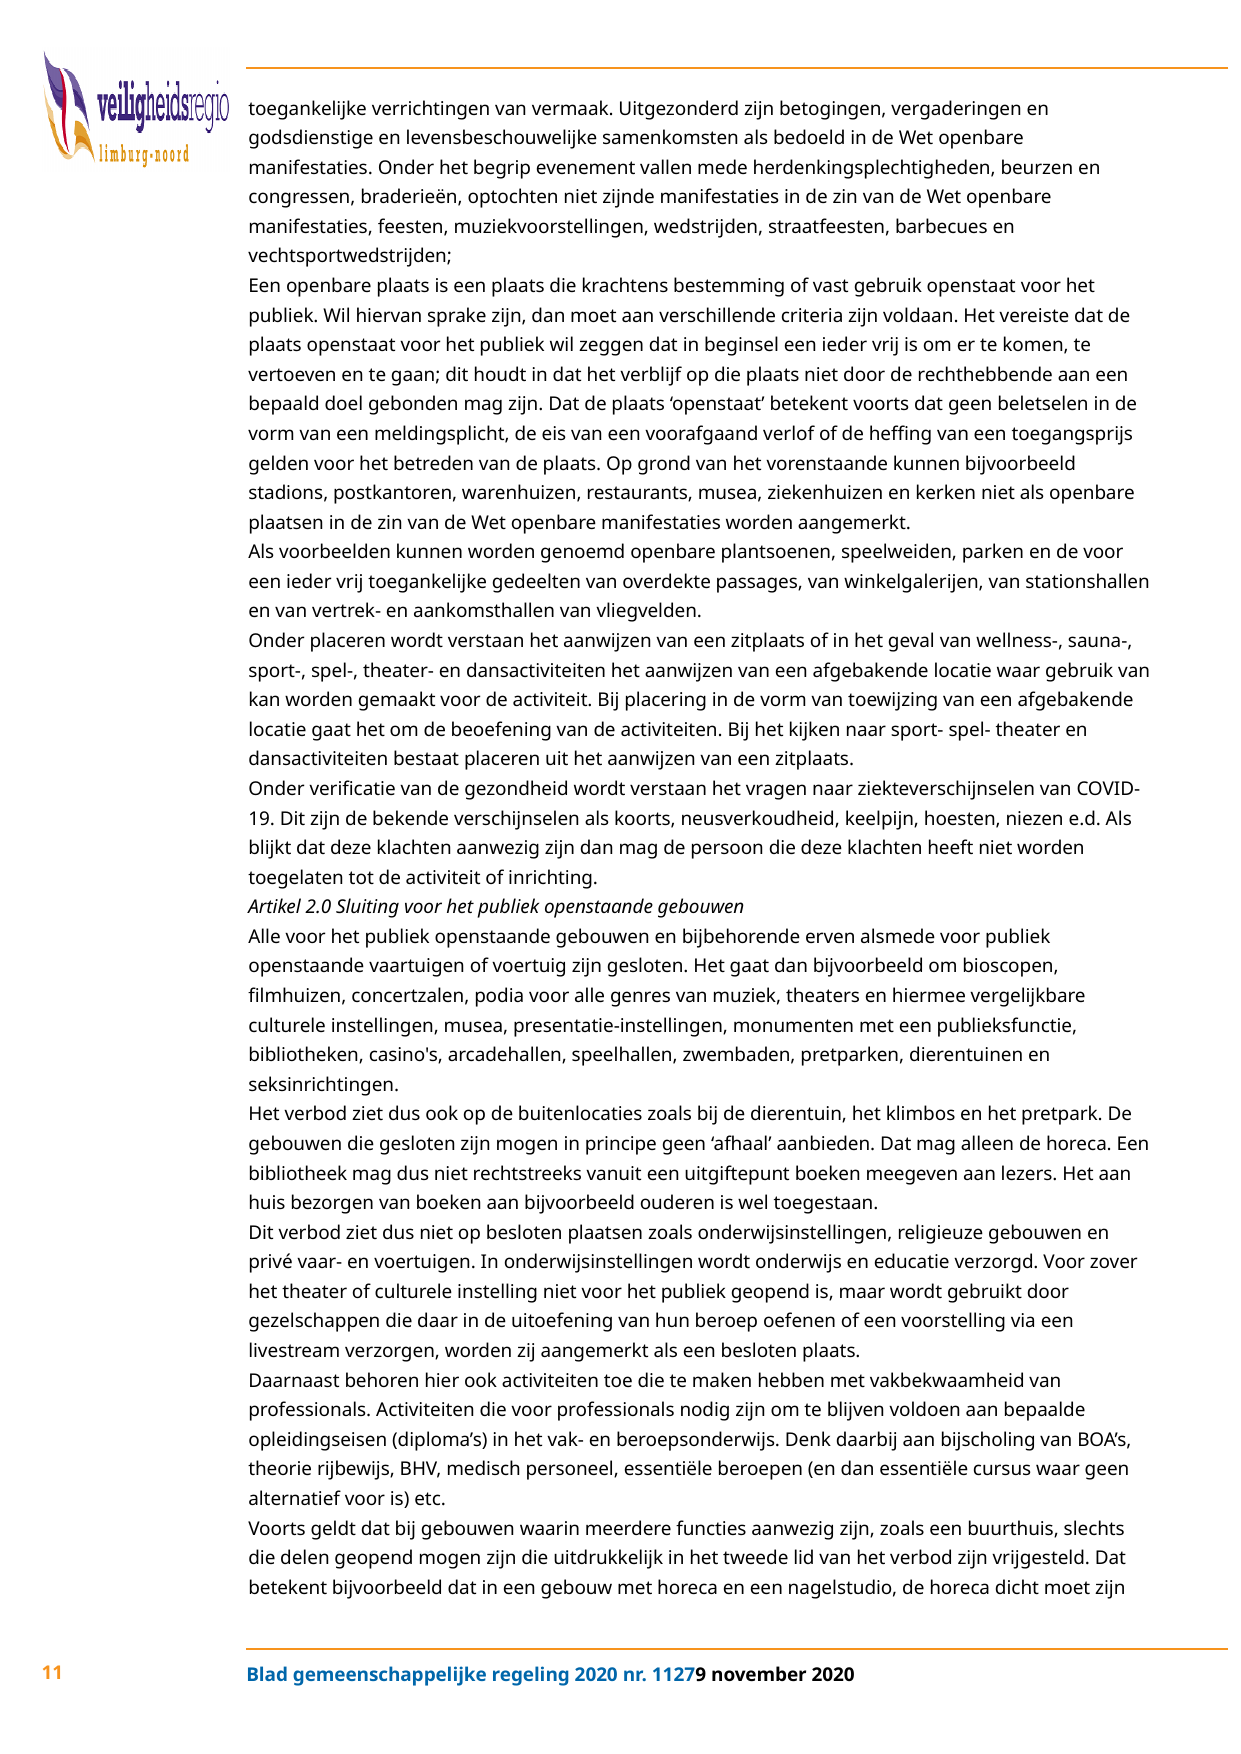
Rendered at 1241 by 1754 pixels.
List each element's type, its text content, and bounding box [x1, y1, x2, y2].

text Onder placeren wordt verstaan het aanwijzen van een zitplaats of in het geval van wellness-, sauna-, sport-, spel-, theater- en dansactiviteiten het aanwijzen van een afgebakende locatie waar gebruik van kan worden gemaakt voor de activiteit. Bij placering in de vorm van toewijzing van een afgebakende locatie gaat het om de beoefening van de activiteiten. Bij het kijken naar sport- spel- theater en dansactiviteiten bestaat placeren uit het aanwijzen van een zitplaats. [248, 627, 1152, 771]
text Artikel 2.0 Sluiting voor het publiek openstaande gebouwen [248, 893, 1152, 919]
text Onder verificatie van de gezondheid wordt verstaan het vragen naar ziekteverschijnselen van COVID-19. Dit zijn de bekende verschijnselen als koorts, neusverkoudheid, keelpijn, hoesten, niezen e.d. Als blijkt dat deze klachten aanwezig zijn dan mag de persoon die deze klachten heeft niet worden toegelaten tot de activiteit of inrichting. [248, 775, 1152, 890]
picture [41, 47, 231, 172]
text Het verbod ziet dus ook op de buitenlocaties zoals bij de dierentuin, het klimbos en het pretpark. De gebouwen die gesloten zijn mogen in principe geen ‘afhaal’ aanbieden. Dat mag alleen de horeca. Een bibliotheek mag dus niet rechtstreeks vanuit een uitgiftepunt boeken meegeven aan lezers. Het aan huis bezorgen van boeken aan bijvoorbeeld ouderen is wel toegestaan. [248, 1101, 1152, 1215]
text toegankelijke verrichtingen van vermaak. Uitgezonderd zijn betogingen, vergaderingen en godsdienstige en levensbeschouwelijke samenkomsten als bedoeld in de Wet openbare manifestaties. Onder het begrip evenement vallen mede herdenkingsplechtigheden, beurzen en congressen, braderieën, optochten niet zijnde manifestaties in de zin van de Wet openbare manifestaties, feesten, muziekvoorstellingen, wedstrijden, straatfeesten, barbecues en vechtsportwedstrijden; [248, 95, 1152, 268]
text Daarnaast behoren hier ook activiteiten toe die te maken hebben met vakbekwaamheid van professionals. Activiteiten die voor professionals nodig zijn om te blijven voldoen aan bepaalde opleidingseisen (diploma’s) in het vak- en beroepsonderwijs. Denk daarbij aan bijscholing van BOA’s, theorie rijbewijs, BHV, medisch personeel, essentiële beroepen (en dan essentiële cursus waar geen alternatief voor is) etc. [248, 1367, 1152, 1511]
text Een openbare plaats is een plaats die krachtens bestemming of vast gebruik openstaat voor het publiek. Wil hiervan sprake zijn, dan moet aan verschillende criteria zijn voldaan. Het vereiste dat de plaats openstaat voor het publiek wil zeggen dat in beginsel een ieder vrij is om er te komen, te vertoeven en te gaan; dit houdt in dat het verblijf op die plaats niet door de rechthebbende aan een bepaald doel gebonden mag zijn. Dat de plaats ‘openstaat’ betekent voorts dat geen beletselen in de vorm van een meldingsplicht, de eis van een voorafgaand verlof of de heffing van een toegangsprijs gelden voor het betreden van de plaats. Op grond van het vorenstaande kunnen bijvoorbeeld stadions, postkantoren, warenhuizen, restaurants, musea, ziekenhuizen en kerken niet als openbare plaatsen in de zin van de Wet openbare manifestaties worden aangemerkt. [248, 272, 1152, 535]
text Als voorbeelden kunnen worden genoemd openbare plantsoenen, speelweiden, parken en de voor een ieder vrij toegankelijke gedeelten van overdekte passages, van winkelgalerijen, van stationshallen en van vertrek- en aankomsthallen van vliegvelden. [248, 538, 1152, 623]
text Alle voor het publiek openstaande gebouwen en bijbehorende erven alsmede voor publiek openstaande vaartuigen of voertuig zijn gesloten. Het gaat dan bijvoorbeeld om bioscopen, filmhuizen, concertzalen, podia voor alle genres van muziek, theaters en hiermee vergelijkbare culturele instellingen, musea, presentatie-instellingen, monumenten met een publieksfunctie, bibliotheken, casino's, arcadehallen, speelhallen, zwembaden, pretparken, dierentuinen en seksinrichtingen. [248, 923, 1152, 1097]
text Dit verbod ziet dus niet op besloten plaatsen zoals onderwijsinstellingen, religieuze gebouwen en privé vaar- en voertuigen. In onderwijsinstellingen wordt onderwijs en educatie verzorgd. Voor zover het theater of culturele instelling niet voor het publiek geopend is, maar wordt gebruikt door gezelschappen die daar in de uitoefening van hun beroep oefenen of een voorstelling via een livestream verzorgen, worden zij aangemerkt als een besloten plaats. [248, 1219, 1152, 1363]
text Voorts geldt dat bij gebouwen waarin meerdere functies aanwezig zijn, zoals een buurthuis, slechts die delen geopend mogen zijn die uitdrukkelijk in het tweede lid van het verbod zijn vrijgesteld. Dat betekent bijvoorbeeld dat in een gebouw met horeca en een nagelstudio, de horeca dicht moet zijn [248, 1515, 1152, 1600]
